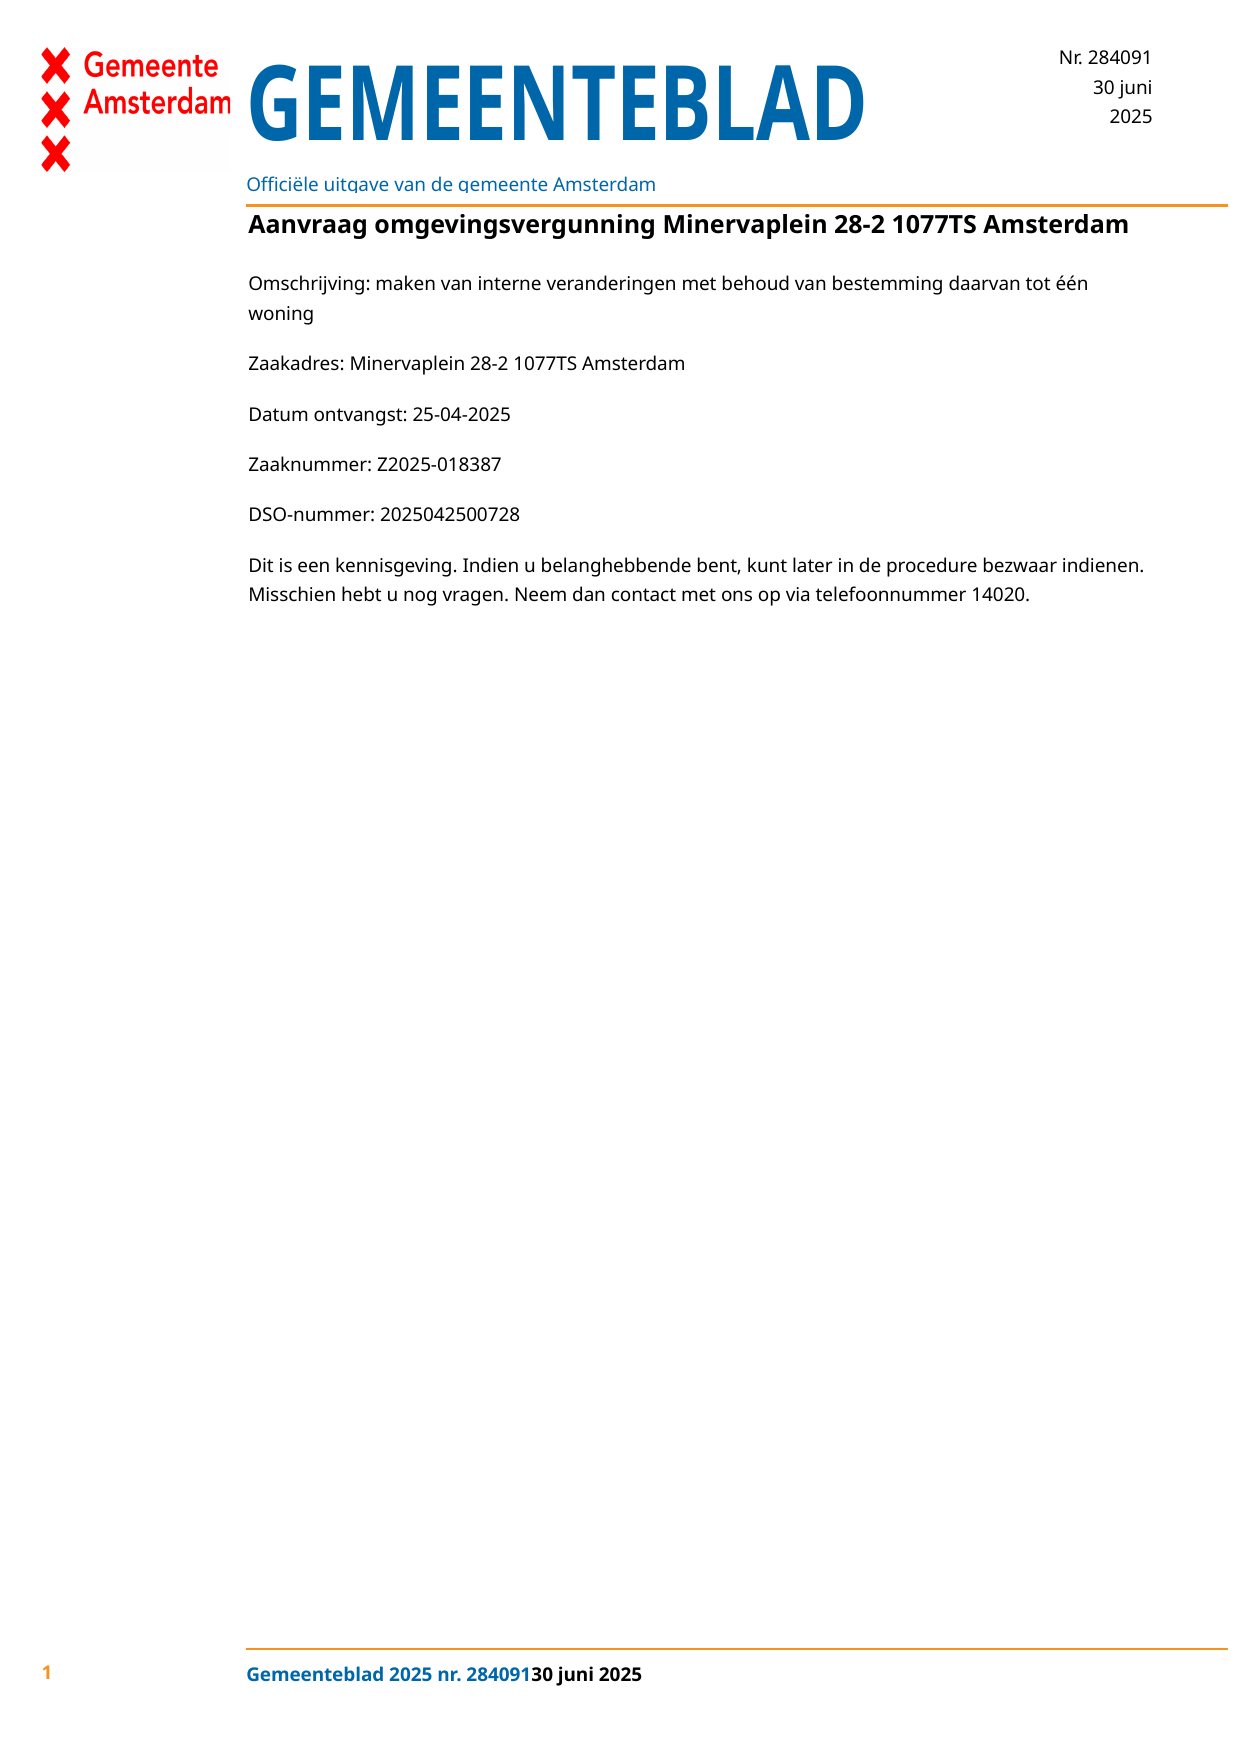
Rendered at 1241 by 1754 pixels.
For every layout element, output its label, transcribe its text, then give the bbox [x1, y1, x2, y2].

text Zaakadres: Minervaplein 28-2 1077TS Amsterdam [248, 350, 1152, 376]
text Omschrijving: maken van interne veranderingen met behoud van bestemming daarvan tot één woning [248, 270, 1152, 326]
text Aanvraag omgevingsvergunning Minervaplein 28-2 1077TS Amsterdam [248, 207, 1152, 241]
text DSO-nummer: 2025042500728 [248, 502, 1152, 527]
text Zaaknummer: Z2025-018387 [248, 451, 1152, 477]
picture [41, 47, 231, 172]
text Dit is een kennisgeving. Indien u belanghebbende bent, kunt later in de procedure bezwaar indienen. Misschien hebt u nog vragen. Neem dan contact met ons op via telefoonnummer 14020. [248, 552, 1152, 607]
text Datum ontvangst: 25-04-2025 [248, 401, 1152, 426]
